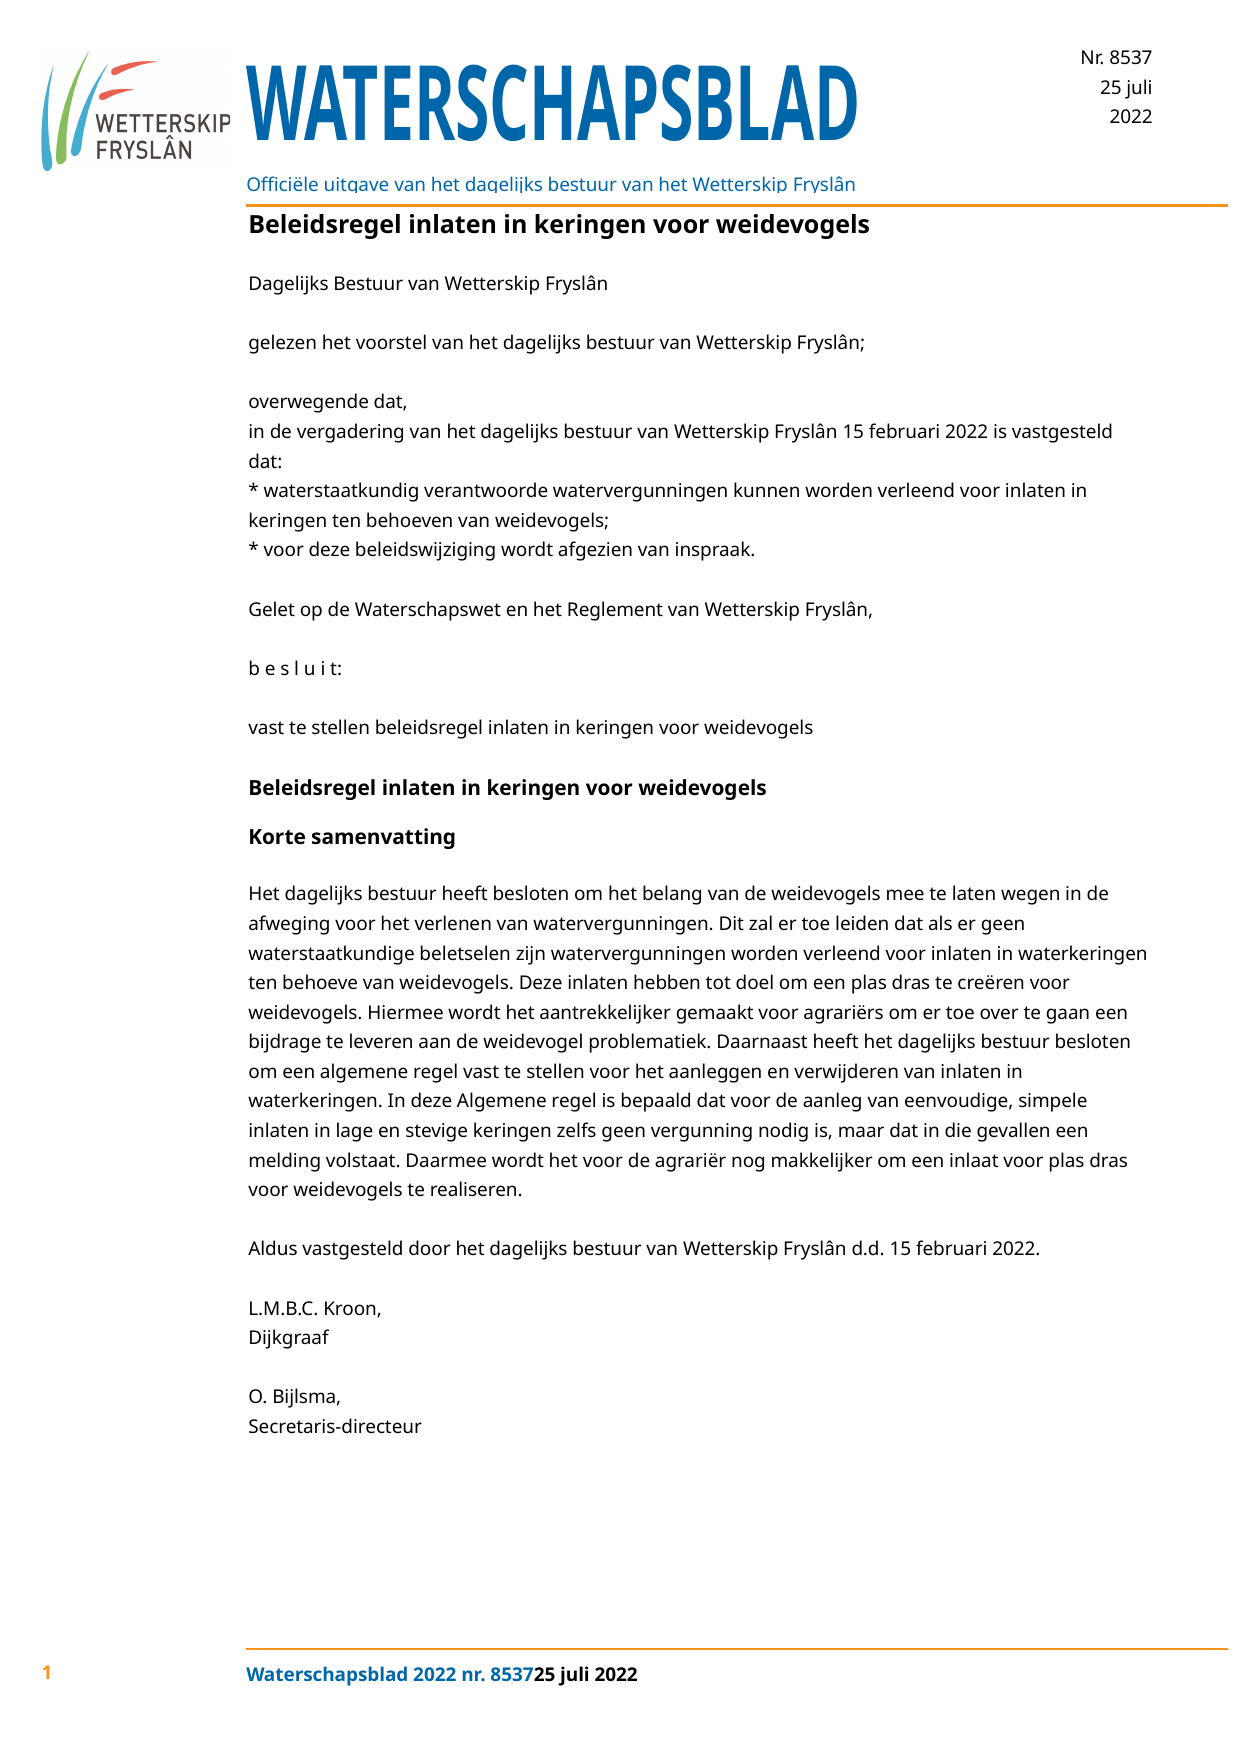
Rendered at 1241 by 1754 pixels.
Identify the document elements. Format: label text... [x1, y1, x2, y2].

text Gelet op de Waterschapswet en het Reglement van Wetterskip Fryslân, [248, 596, 1152, 621]
text gelezen het voorstel van het dagelijks bestuur van Wetterskip Fryslân; [248, 329, 1152, 355]
picture [41, 47, 231, 172]
text Dagelijks Bestuur van Wetterskip Fryslân [248, 270, 1152, 296]
text L.M.B.C. Kroon, [248, 1295, 1152, 1320]
text Korte samenvatting [248, 822, 1152, 851]
text Beleidsregel inlaten in keringen voor weidevogels [248, 207, 1152, 241]
text * voor deze beleidswijziging wordt afgezien van inspraak. [248, 537, 1152, 562]
text Dijkgraaf [248, 1324, 1152, 1350]
text Secretaris-directeur [248, 1413, 1152, 1439]
text vast te stellen beleidsregel inlaten in keringen voor weidevogels [248, 714, 1152, 740]
text Het dagelijks bestuur heeft besloten om het belang van de weidevogels mee te laten wegen in de afweging voor het verlenen van watervergunningen. Dit zal er toe leiden dat als er geen waterstaatkundige beletselen zijn watervergunningen worden verleend voor inlaten in waterkeringen ten behoeve van weidevogels. Deze inlaten hebben tot doel om een plas dras te creëren voor weidevogels. Hiermee wordt het aantrekkelijker gemaakt voor agrariërs om er toe over te gaan een bijdrage te leveren aan de weidevogel problematiek. Daarnaast heeft het dagelijks bestuur besloten om een algemene regel vast te stellen voor het aanleggen en verwijderen van inlaten in waterkeringen. In deze Algemene regel is bepaald dat voor de aanleg van eenvoudige, simpele inlaten in lage en stevige keringen zelfs geen vergunning nodig is, maar dat in die gevallen een melding volstaat. Daarmee wordt het voor de agrariër nog makkelijker om een inlaat voor plas dras voor weidevogels te realiseren. [248, 881, 1152, 1202]
text b e s l u i t: [248, 655, 1152, 681]
text in de vergadering van het dagelijks bestuur van Wetterskip Fryslân 15 februari 2022 is vastgesteld dat: [248, 418, 1152, 473]
text Beleidsregel inlaten in keringen voor weidevogels [248, 773, 1152, 802]
text O. Bijlsma, [248, 1383, 1152, 1409]
text * waterstaatkundig verantwoorde watervergunningen kunnen worden verleend voor inlaten in keringen ten behoeven van weidevogels; [248, 477, 1152, 533]
text overwegende dat, [248, 389, 1152, 414]
text Aldus vastgesteld door het dagelijks bestuur van Wetterskip Fryslân d.d. 15 februari 2022. [248, 1236, 1152, 1261]
